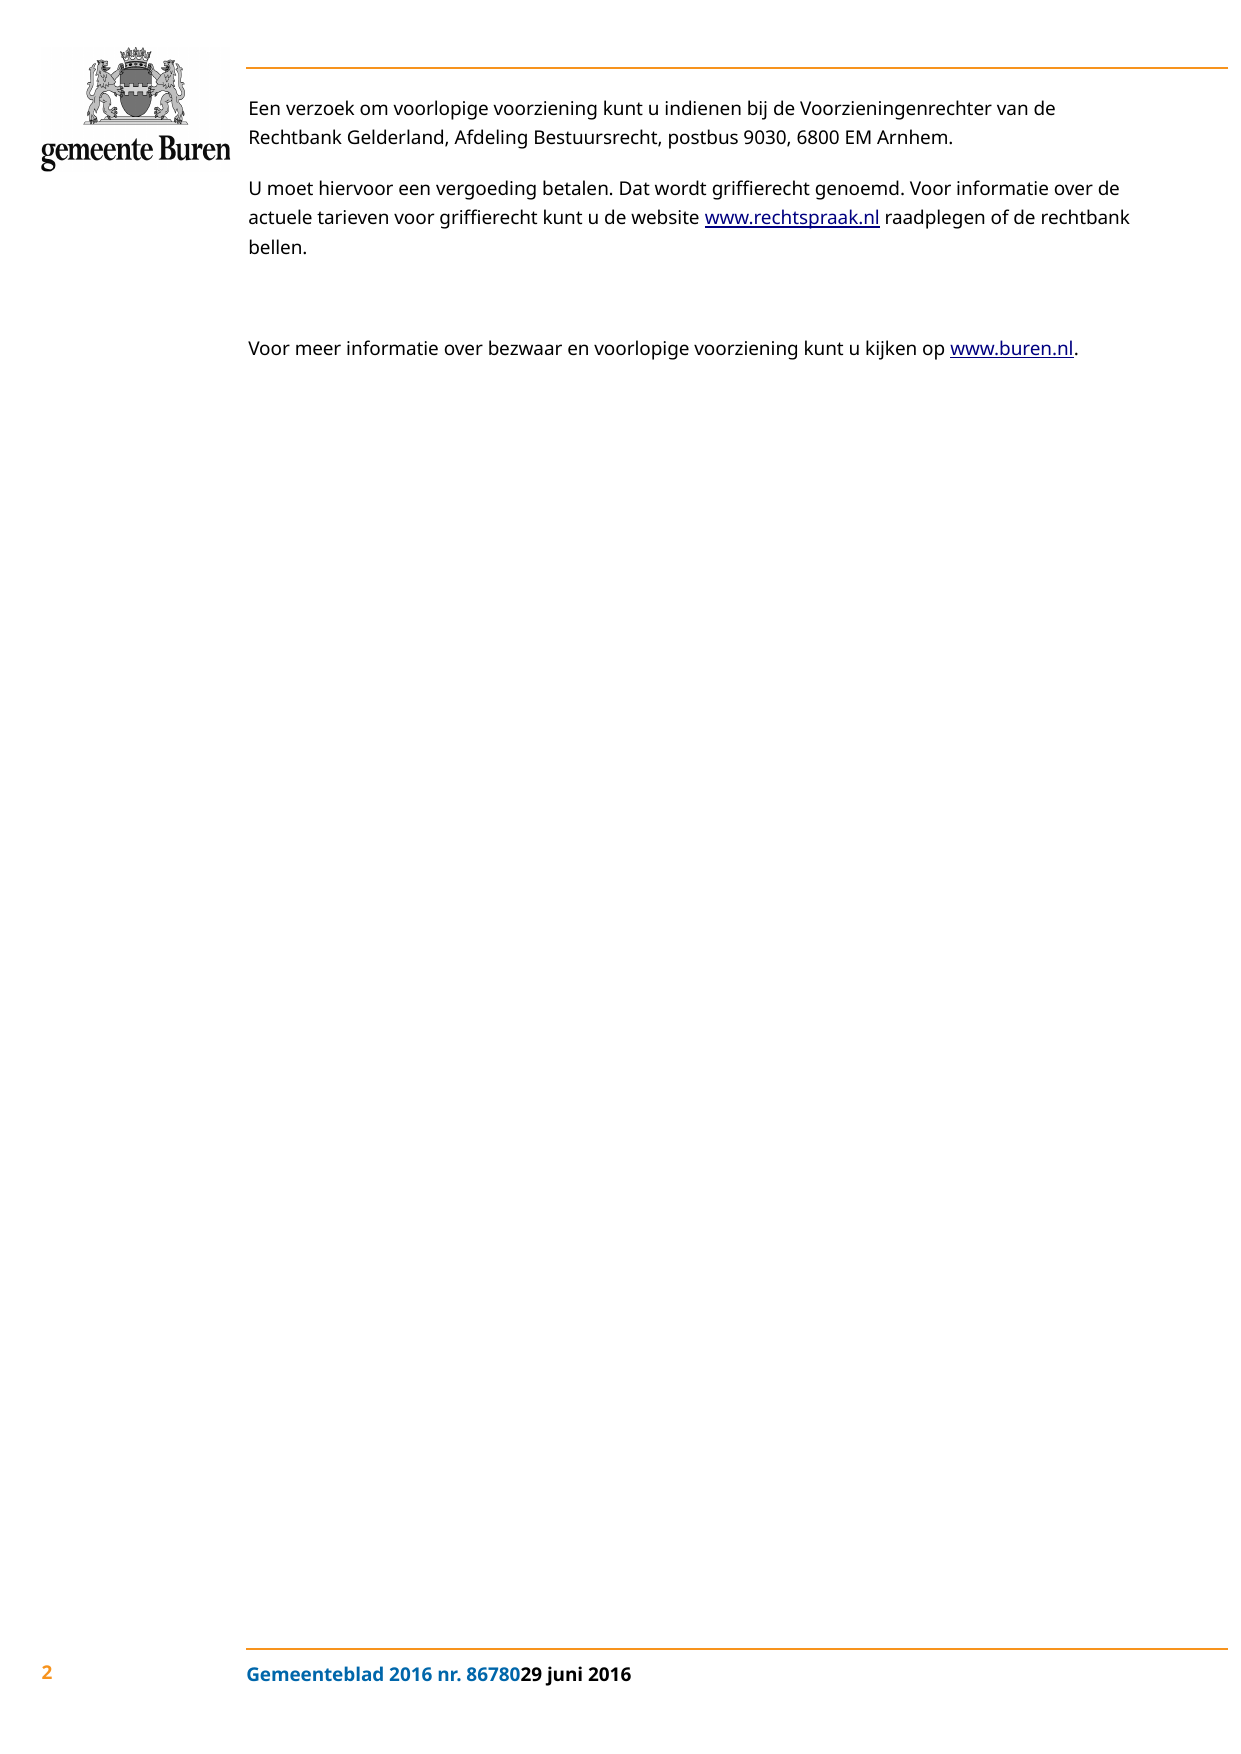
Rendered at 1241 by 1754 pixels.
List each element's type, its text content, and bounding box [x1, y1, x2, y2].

text Een verzoek om voorlopige voorziening kunt u indienen bij de Voorzieningenrechter van de Rechtbank Gelderland, Afdeling Bestuursrecht, postbus 9030, 6800 EM Arnhem. [248, 95, 1152, 150]
text Voor meer informatie over bezwaar en voorlopige voorziening kunt u kijken op www.buren.nl. [248, 335, 1152, 361]
picture [41, 47, 231, 172]
text U moet hiervoor een vergoeding betalen. Dat wordt griffierecht genoemd. Voor informatie over de actuele tarieven voor griffierecht kunt u de website www.rechtspraak.nl raadplegen of de rechtbank bellen. [248, 175, 1152, 260]
